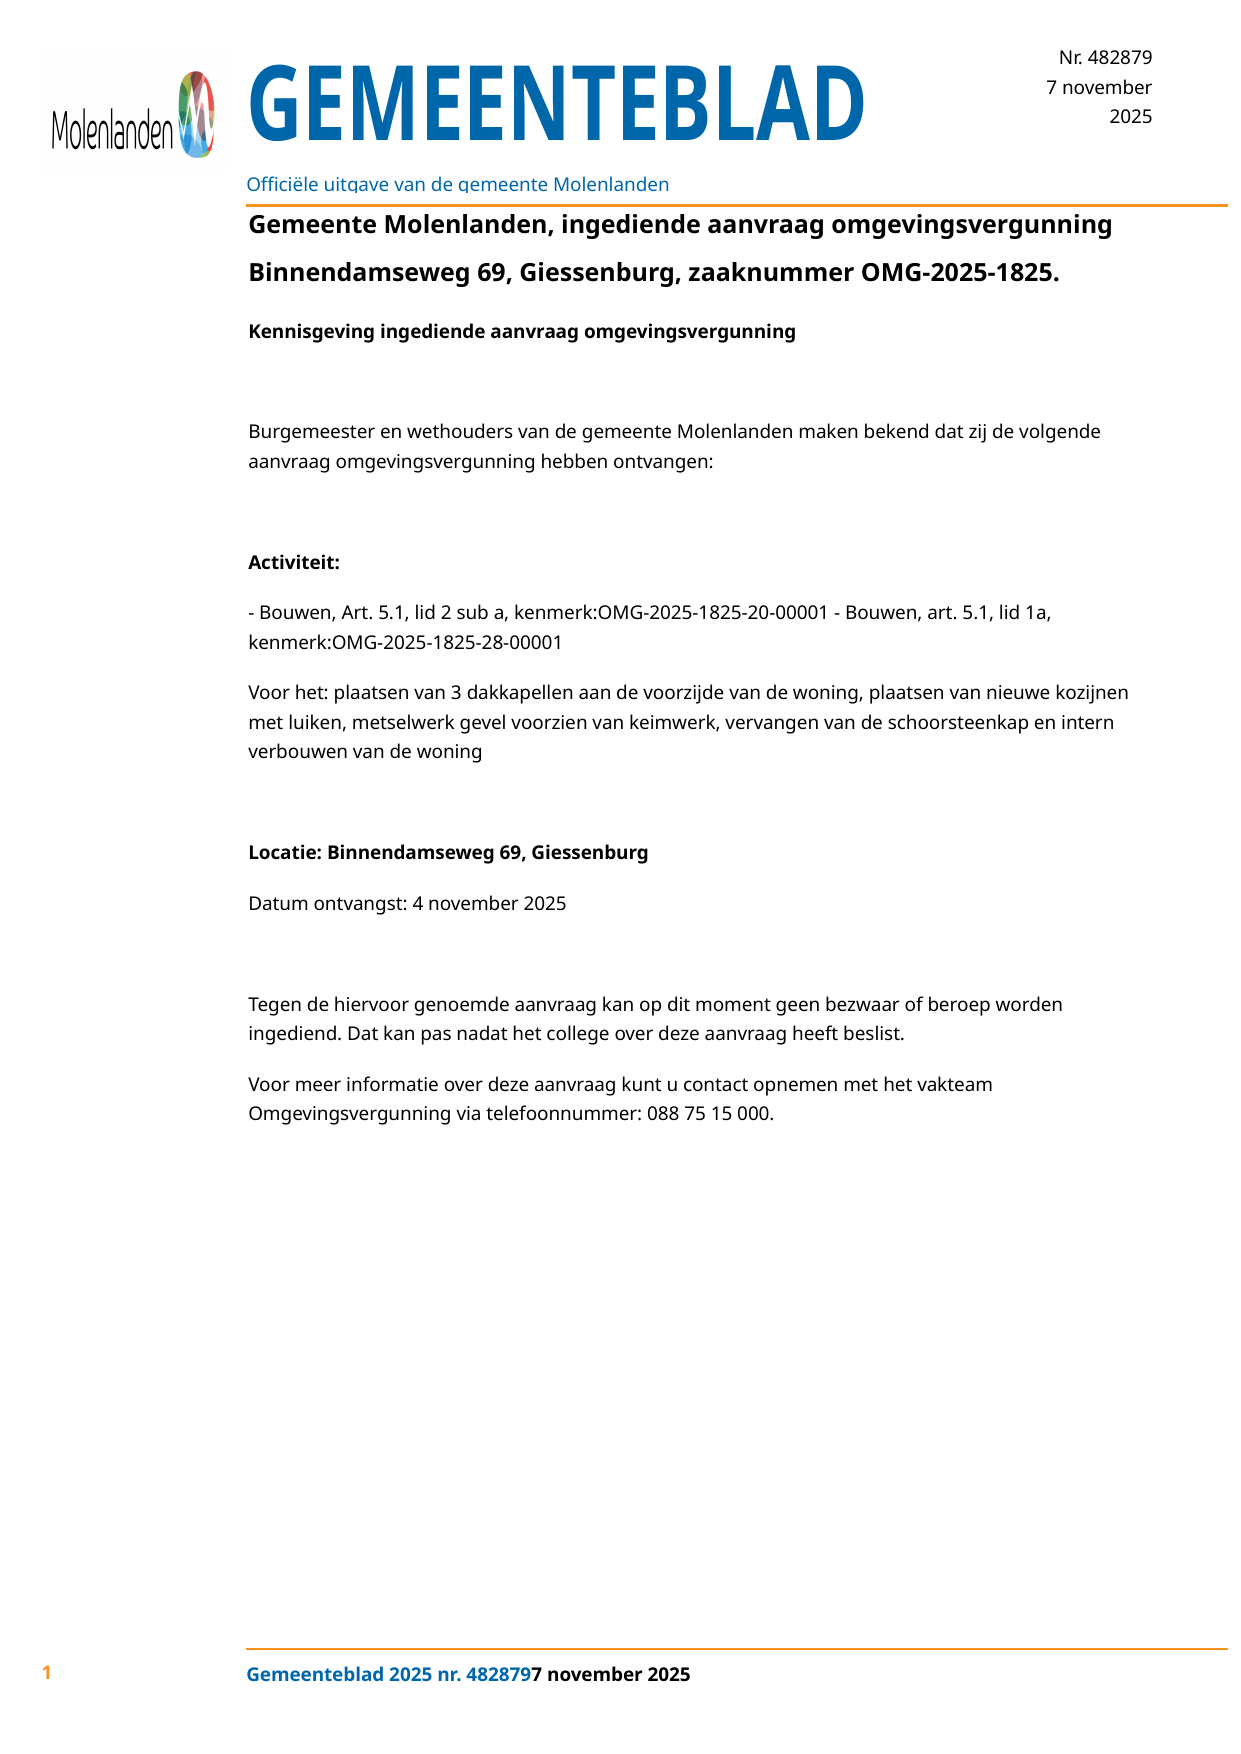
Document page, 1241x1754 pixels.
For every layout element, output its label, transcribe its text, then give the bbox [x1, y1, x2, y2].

text Burgemeester en wethouders van de gemeente Molenlanden maken bekend dat zij de volgende aanvraag omgevingsvergunning hebben ontvangen: [248, 419, 1152, 474]
text Activiteit: [248, 549, 1152, 575]
text Voor het: plaatsen van 3 dakkapellen aan de voorzijde van de woning, plaatsen van nieuwe kozijnen met luiken, metselwerk gevel voorzien van keimwerk, vervangen van de schoorsteenkap en intern verbouwen van de woning [248, 679, 1152, 764]
text Tegen de hiervoor genoemde aanvraag kan op dit moment geen bezwaar of beroep worden ingediend. Dat kan pas nadat het college over deze aanvraag heeft beslist. [248, 991, 1152, 1046]
text - Bouwen, Art. 5.1, lid 2 sub a, kenmerk:OMG-2025-1825-20-00001 - Bouwen, art. 5.1, lid 1a, kenmerk:OMG-2025-1825-28-00001 [248, 599, 1152, 655]
text Gemeente Molenlanden, ingediende aanvraag omgevingsvergunning Binnendamseweg 69, Giessenburg, zaaknummer OMG-2025-1825. [248, 207, 1152, 288]
text Voor meer informatie over deze aanvraag kunt u contact opnemen met het vakteam Omgevingsvergunning via telefoonnummer: 088 75 15 000. [248, 1071, 1152, 1126]
text Locatie: Binnendamseweg 69, Giessenburg [248, 839, 1152, 865]
picture [41, 47, 231, 172]
text Kennisgeving ingediende aanvraag omgevingsvergunning [248, 318, 1152, 344]
text Datum ontvangst: 4 november 2025 [248, 890, 1152, 916]
